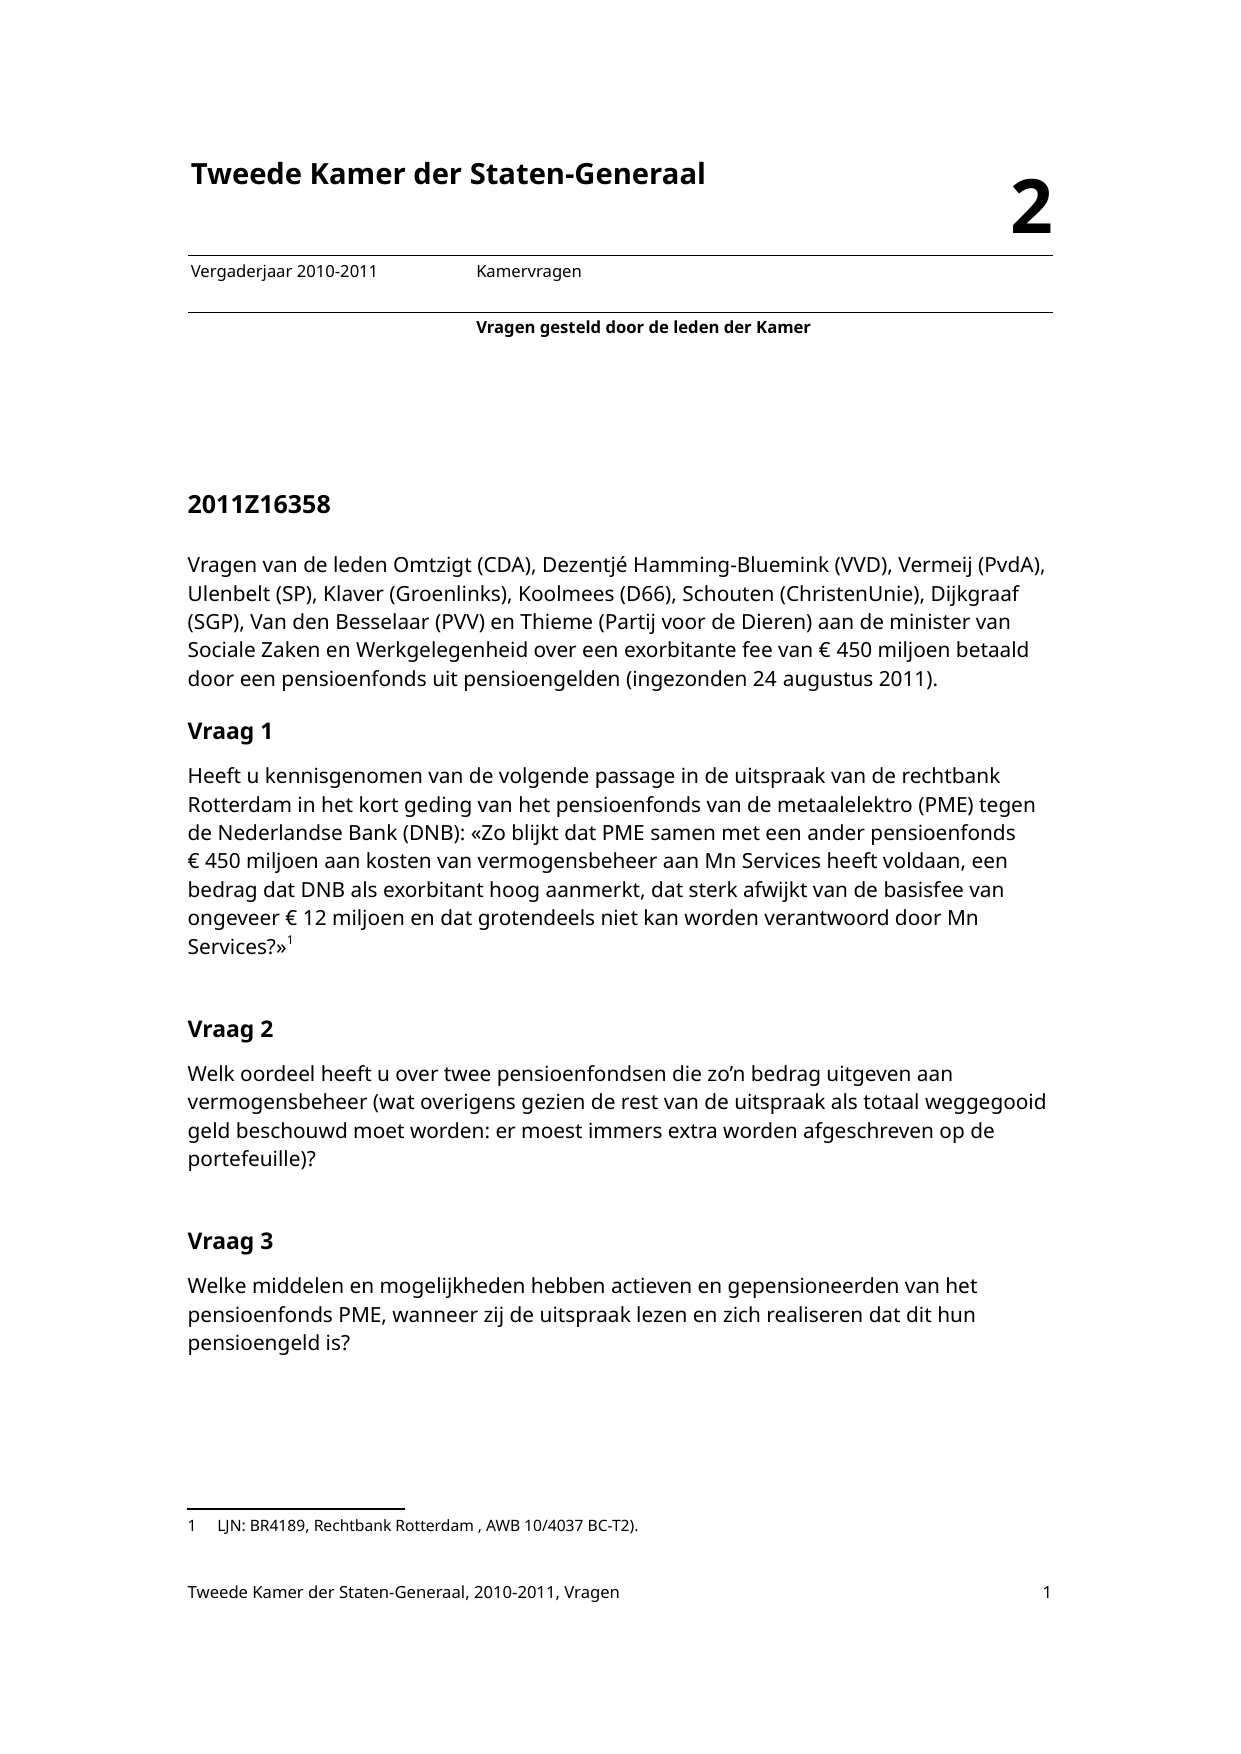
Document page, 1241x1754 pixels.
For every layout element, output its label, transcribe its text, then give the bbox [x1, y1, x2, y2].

subtitle Vraag 3 [187, 1225, 1053, 1257]
text LJN: BR4189, Rechtbank Rotterdam , AWB 10/4037 BC-T2). [187, 1508, 1053, 1536]
table_header 2 [880, 150, 1053, 255]
text Heeft u kennisgenomen van de volgende passage in de uitspraak van de rechtbank Rotterdam in het kort geding van het pensioenfonds van de metaalelektro (PME) tegen de Nederlandse Bank (DNB): «Zo blijkt dat PME samen met een ander pensioenfonds € 450 miljoen aan kosten van vermogensbeheer aan Mn Services heeft voldaan, een bedrag dat DNB als exorbitant hoog aanmerkt, dat sterk afwijkt van de basisfee van ongeveer € 12 miljoen en dat grotendeels niet kan worden verantwoord door Mn Services?» [187, 761, 1053, 960]
table_header Tweede Kamer der Staten-Generaal [188, 150, 879, 255]
text Welk oordeel heeft u over twee pensioenfondsen die zo’n bedrag uitgeven aan vermogensbeheer (wat overigens gezien de rest van de uitspraak als totaal weggegooid geld beschouwd moet worden: er moest immers extra worden afgeschreven op de portefeuille)? [187, 1059, 1053, 1173]
table_cell Vragen gesteld door de leden der Kamer [473, 313, 1053, 339]
table_cell [188, 313, 473, 339]
text 2011Z16358 [187, 487, 1053, 521]
text Vragen van de leden Omtzigt (CDA), Dezentjé Hamming-Bluemink (VVD), Vermeij (PvdA), Ulenbelt (SP), Klaver (Groenlinks), Koolmees (D66), Schouten (ChristenUnie), Dijkgraaf (SGP), Van den Besselaar (PVV) en Thieme (Partij voor de Dieren) aan de minister van Sociale Zaken en Werkgelegenheid over een exorbitante fee van € 450 miljoen betaald door een pensioenfonds uit pensioengelden (ingezonden 24 augustus 2011). [187, 550, 1053, 692]
text Welke middelen en mogelijkheden hebben actieven en gepensioneerden van het pensioenfonds PME, wanneer zij de uitspraak lezen en zich realiseren dat dit hun pensioengeld is? [187, 1272, 1053, 1357]
subtitle Vraag 2 [187, 1013, 1053, 1044]
table_cell Vergaderjaar 2010-2011 [188, 256, 473, 312]
subtitle Vraag 1 [187, 715, 1053, 746]
table_cell Kamervragen [473, 256, 1053, 312]
